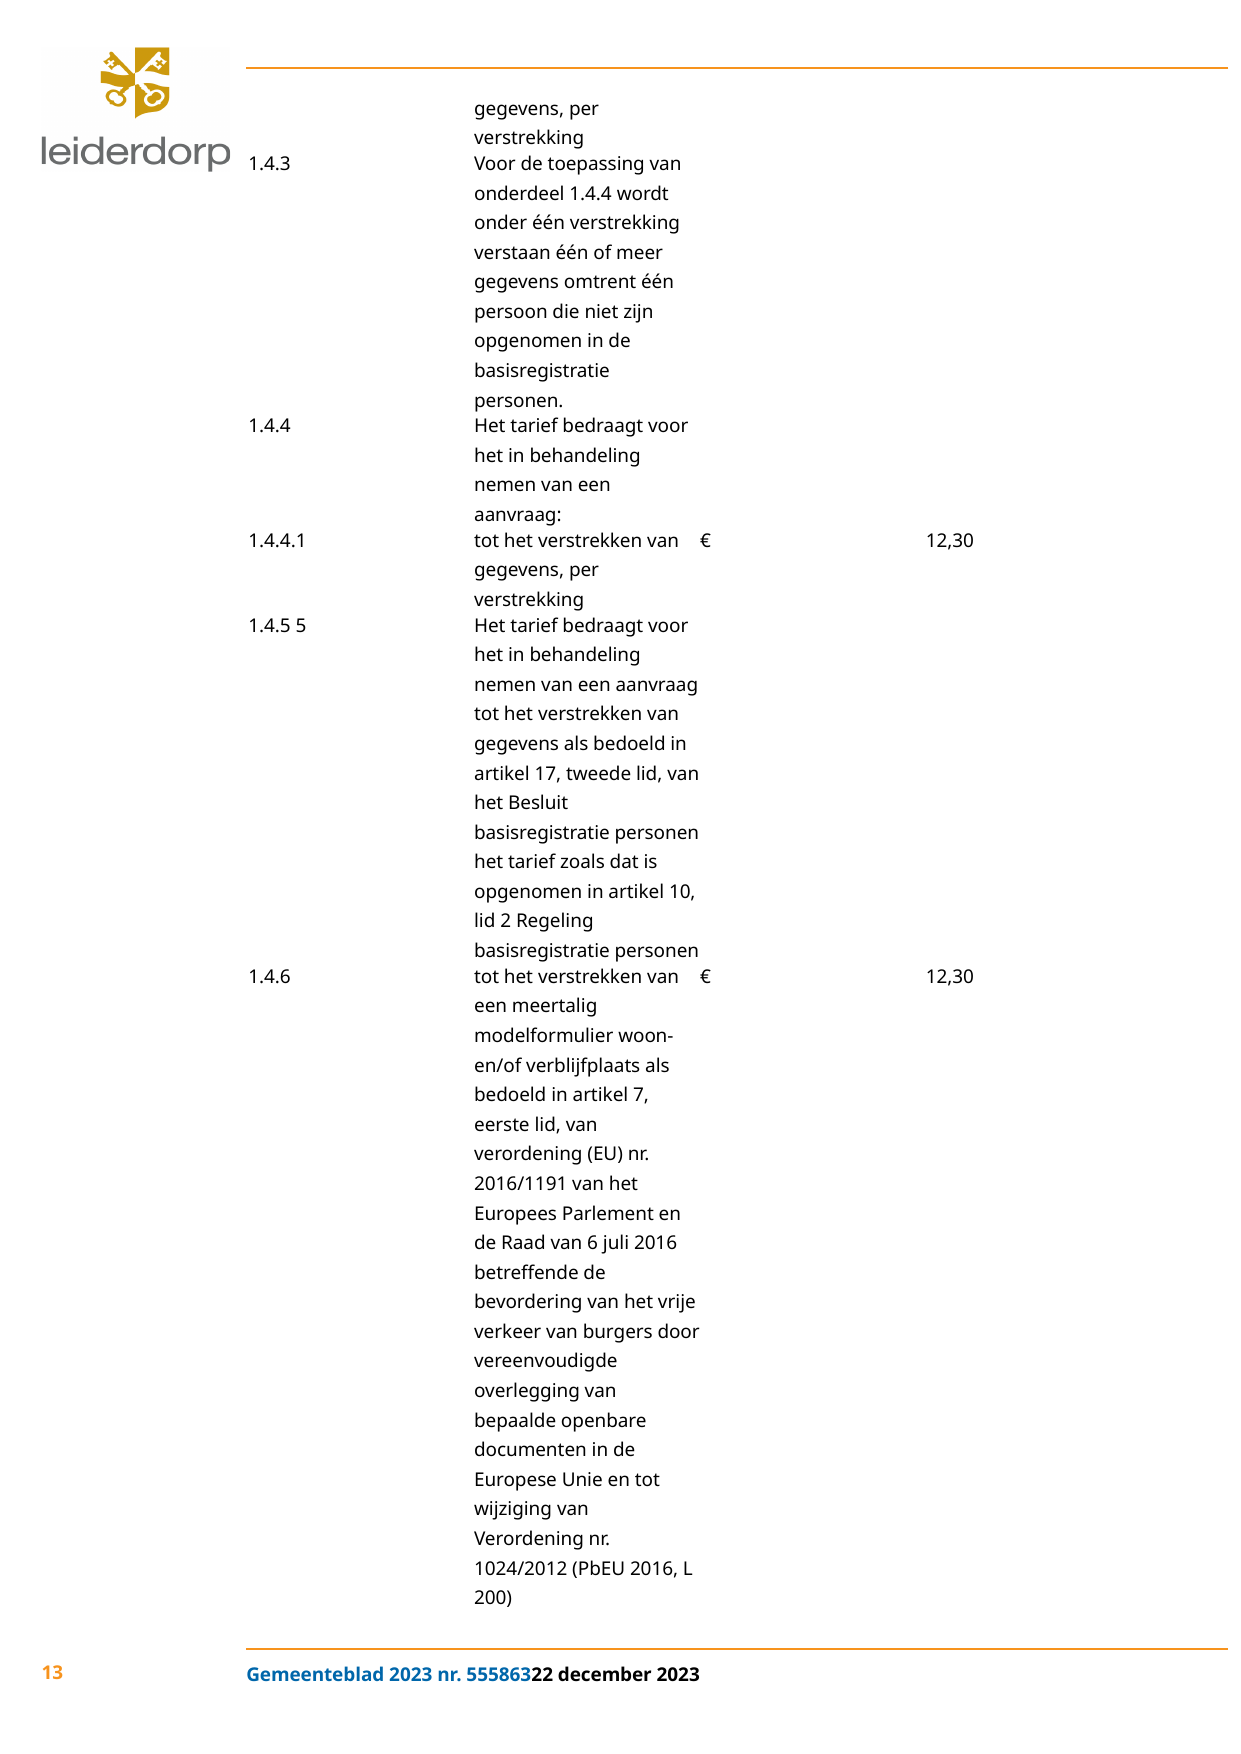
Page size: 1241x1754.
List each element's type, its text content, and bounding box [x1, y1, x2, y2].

table_cell [926, 612, 1152, 963]
table_cell 12,30 [926, 527, 1152, 612]
table_cell 1.4.6 [248, 963, 474, 1610]
table_cell [700, 612, 926, 963]
table_cell tot het verstrekken van gegevens, per verstrekking [474, 527, 700, 612]
table_cell 1.4.4.1 [248, 527, 474, 612]
table_cell 12,30 [926, 963, 1152, 1610]
table_cell [700, 413, 926, 527]
table_cell [926, 95, 1152, 150]
table_cell [700, 95, 926, 150]
table_cell Voor de toepassing van onderdeel 1.4.4 wordt onder één verstrekking verstaan één of meer gegevens omtrent één persoon die niet zijn opgenomen in de basisregistratie personen. [474, 150, 700, 412]
table_cell 1.4.5 5 [248, 612, 474, 963]
table_cell 1.4.3 [248, 150, 474, 412]
table_cell tot het verstrekken van een meertalig modelformulier woon- en/of verblijfplaats als bedoeld in artikel 7, eerste lid, van verordening (EU) nr. 2016/1191 van het Europees Parlement en de Raad van 6 juli 2016 betreffende de bevordering van het vrije verkeer van burgers door vereenvoudigde overlegging van bepaalde openbare documenten in de Europese Unie en tot wijziging van Verordening nr. 1024/2012 (PbEU 2016, L 200) [474, 963, 700, 1610]
table_cell gegevens, per verstrekking [474, 95, 700, 150]
table_cell € [700, 963, 926, 1610]
table_cell [700, 150, 926, 412]
table_cell [926, 150, 1152, 412]
table_cell Het tarief bedraagt voor het in behandeling nemen van een aanvraag tot het verstrekken van gegevens als bedoeld in artikel 17, tweede lid, van het Besluit basisregistratie personen het tarief zoals dat is opgenomen in artikel 10, lid 2 Regeling basisregistratie personen [474, 612, 700, 963]
table_cell [248, 95, 474, 150]
picture [41, 47, 231, 172]
table_cell Het tarief bedraagt voor het in behandeling nemen van een aanvraag: [474, 413, 700, 527]
table_cell [926, 413, 1152, 527]
table_cell 1.4.4 [248, 413, 474, 527]
table_cell € [700, 527, 926, 612]
